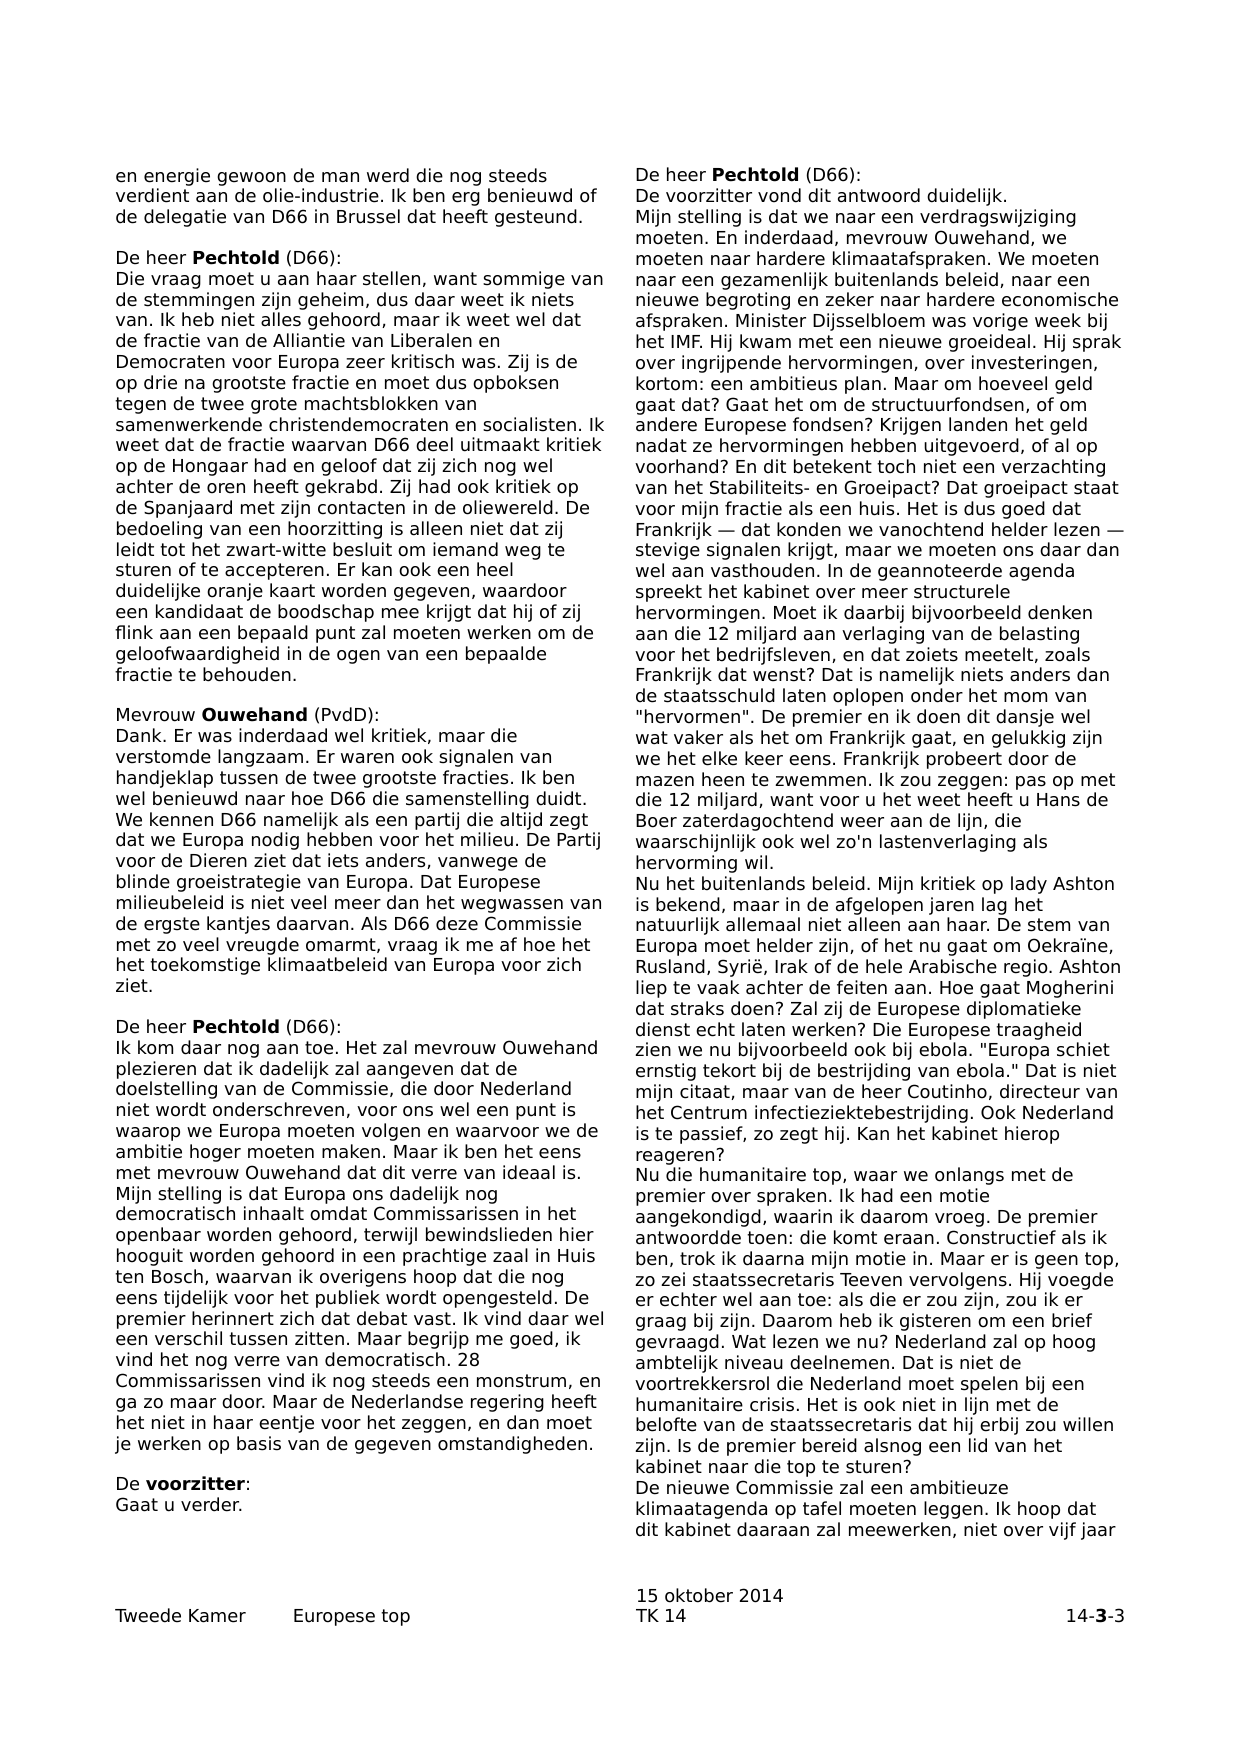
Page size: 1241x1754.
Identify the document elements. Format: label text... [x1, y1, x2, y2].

text en energie gewoon de man werd die nog steeds verdient aan de olie-industrie. Ik ben erg benieuwd of de delegatie van D66 in Brussel dat heeft gesteund. [115, 165, 605, 228]
text De nieuwe Commissie zal een ambitieuze klimaatagenda op tafel moeten leggen. Ik hoop dat dit kabinet daaraan zal meewerken, niet over vijf jaar [635, 1478, 1125, 1540]
text De voorzitter vond dit antwoord duidelijk. [635, 186, 1125, 207]
text Nu het buitenlands beleid. Mijn kritiek op lady Ashton is bekend, maar in de afgelopen jaren lag het natuurlijk allemaal niet alleen aan haar. De stem van Europa moet helder zijn, of het nu gaat om Oekraïne, Rusland, Syrië, Irak of de hele Arabische regio. Ashton liep te vaak achter de feiten aan. Hoe gaat Mogherini dat straks doen? Zal zij de Europese diplomatieke dienst echt laten werken? Die Europese traagheid zien we nu bijvoorbeeld ook bij ebola. "Europa schiet ernstig tekort bij de bestrijding van ebola." Dat is niet mijn citaat, maar van de heer Coutinho, directeur van het Centrum infectieziektebestrijding. Ook Nederland is te passief, zo zegt hij. Kan het kabinet hierop reageren? [635, 873, 1125, 1165]
text Dank. Er was inderdaad wel kritiek, maar die verstomde langzaam. Er waren ook signalen van handjeklap tussen de twee grootste fracties. Ik ben wel benieuwd naar hoe D66 die samenstelling duidt. We kennen D66 namelijk als een partij die altijd zegt dat we Europa nodig hebben voor het milieu. De Partij voor de Dieren ziet dat iets anders, vanwege de blinde groeistrategie van Europa. Dat Europese milieubeleid is niet veel meer dan het wegwassen van de ergste kantjes daarvan. Als D66 deze Commissie met zo veel vreugde omarmt, vraag ik me af hoe het het toekomstige klimaatbeleid van Europa voor zich ziet. [115, 726, 605, 997]
text Nu die humanitaire top, waar we onlangs met de premier over spraken. Ik had een motie aangekondigd, waarin ik daarom vroeg. De premier antwoordde toen: die komt eraan. Constructief als ik ben, trok ik daarna mijn motie in. Maar er is geen top, zo zei staatssecretaris Teeven vervolgens. Hij voegde er echter wel aan toe: als die er zou zijn, zou ik er graag bij zijn. Daarom heb ik gisteren om een brief gevraagd. Wat lezen we nu? Nederland zal op hoog ambtelijk niveau deelnemen. Dat is niet de voortrekkersrol die Nederland moet spelen bij een humanitaire crisis. Het is ook niet in lijn met de belofte van de staatssecretaris dat hij erbij zou willen zijn. Is de premier bereid alsnog een lid van het kabinet naar die top te sturen? [635, 1165, 1125, 1478]
text De heer Pechtold (D66): [115, 248, 605, 268]
text Gaat u verder. [115, 1495, 605, 1516]
text De voorzitter: [115, 1474, 605, 1495]
text Mevrouw Ouwehand (PvdD): [115, 705, 605, 726]
text Die vraag moet u aan haar stellen, want sommige van de stemmingen zijn geheim, dus daar weet ik niets van. Ik heb niet alles gehoord, maar ik weet wel dat de fractie van de Alliantie van Liberalen en Democraten voor Europa zeer kritisch was. Zij is de op drie na grootste fractie en moet dus opboksen tegen de twee grote machtsblokken van samenwerkende christendemocraten en socialisten. Ik weet dat de fractie waarvan D66 deel uitmaakt kritiek op de Hongaar had en geloof dat zij zich nog wel achter de oren heeft gekrabd. Zij had ook kritiek op de Spanjaard met zijn contacten in de oliewereld. De bedoeling van een hoorzitting is alleen niet dat zij leidt tot het zwart-witte besluit om iemand weg te sturen of te accepteren. Er kan ook een heel duidelijke oranje kaart worden gegeven, waardoor een kandidaat de boodschap mee krijgt dat hij of zij flink aan een bepaald punt zal moeten werken om de geloofwaardigheid in de ogen van een bepaalde fractie te behouden. [115, 268, 605, 685]
text De heer Pechtold (D66): [115, 1017, 605, 1037]
text De heer Pechtold (D66): [635, 165, 1125, 186]
text Ik kom daar nog aan toe. Het zal mevrouw Ouwehand plezieren dat ik dadelijk zal aangeven dat de doelstelling van de Commissie, die door Nederland niet wordt onderschreven, voor ons wel een punt is waarop we Europa moeten volgen en waarvoor we de ambitie hoger moeten maken. Maar ik ben het eens met mevrouw Ouwehand dat dit verre van ideaal is. Mijn stelling is dat Europa ons dadelijk nog democratisch inhaalt omdat Commissarissen in het openbaar worden gehoord, terwijl bewindslieden hier hooguit worden gehoord in een prachtige zaal in Huis ten Bosch, waarvan ik overigens hoop dat die nog eens tijdelijk voor het publiek wordt opengesteld. De premier herinnert zich dat debat vast. Ik vind daar wel een verschil tussen zitten. Maar begrijp me goed, ik vind het nog verre van democratisch. 28 Commissarissen vind ik nog steeds een monstrum, en ga zo maar door. Maar de Nederlandse regering heeft het niet in haar eentje voor het zeggen, en dan moet je werken op basis van de gegeven omstandigheden. [115, 1037, 605, 1454]
text Mijn stelling is dat we naar een verdragswijziging moeten. En inderdaad, mevrouw Ouwehand, we moeten naar hardere klimaatafspraken. We moeten naar een gezamenlijk buitenlands beleid, naar een nieuwe begroting en zeker naar hardere economische afspraken. Minister Dijsselbloem was vorige week bij het IMF. Hij kwam met een nieuwe groeideal. Hij sprak over ingrijpende hervormingen, over investeringen, kortom: een ambitieus plan. Maar om hoeveel geld gaat dat? Gaat het om de structuurfondsen, of om andere Europese fondsen? Krijgen landen het geld nadat ze hervormingen hebben uitgevoerd, of al op voorhand? En dit betekent toch niet een verzachting van het Stabiliteits- en Groeipact? Dat groeipact staat voor mijn fractie als een huis. Het is dus goed dat Frankrijk — dat konden we vanochtend helder lezen — stevige signalen krijgt, maar we moeten ons daar dan wel aan vasthouden. In de geannoteerde agenda spreekt het kabinet over meer structurele hervormingen. Moet ik daarbij bijvoorbeeld denken aan die 12 miljard aan verlaging van de belasting voor het bedrijfsleven, en dat zoiets meetelt, zoals Frankrijk dat wenst? Dat is namelijk niets anders dan de staatsschuld laten oplopen onder het mom van "hervormen". De premier en ik doen dit dansje wel wat vaker als het om Frankrijk gaat, en gelukkig zijn we het elke keer eens. Frankrijk probeert door de mazen heen te zwemmen. Ik zou zeggen: pas op met die 12 miljard, want voor u het weet heeft u Hans de Boer zaterdagochtend weer aan de lijn, die waarschijnlijk ook wel zo'n lastenverlaging als hervorming wil. [635, 207, 1125, 873]
